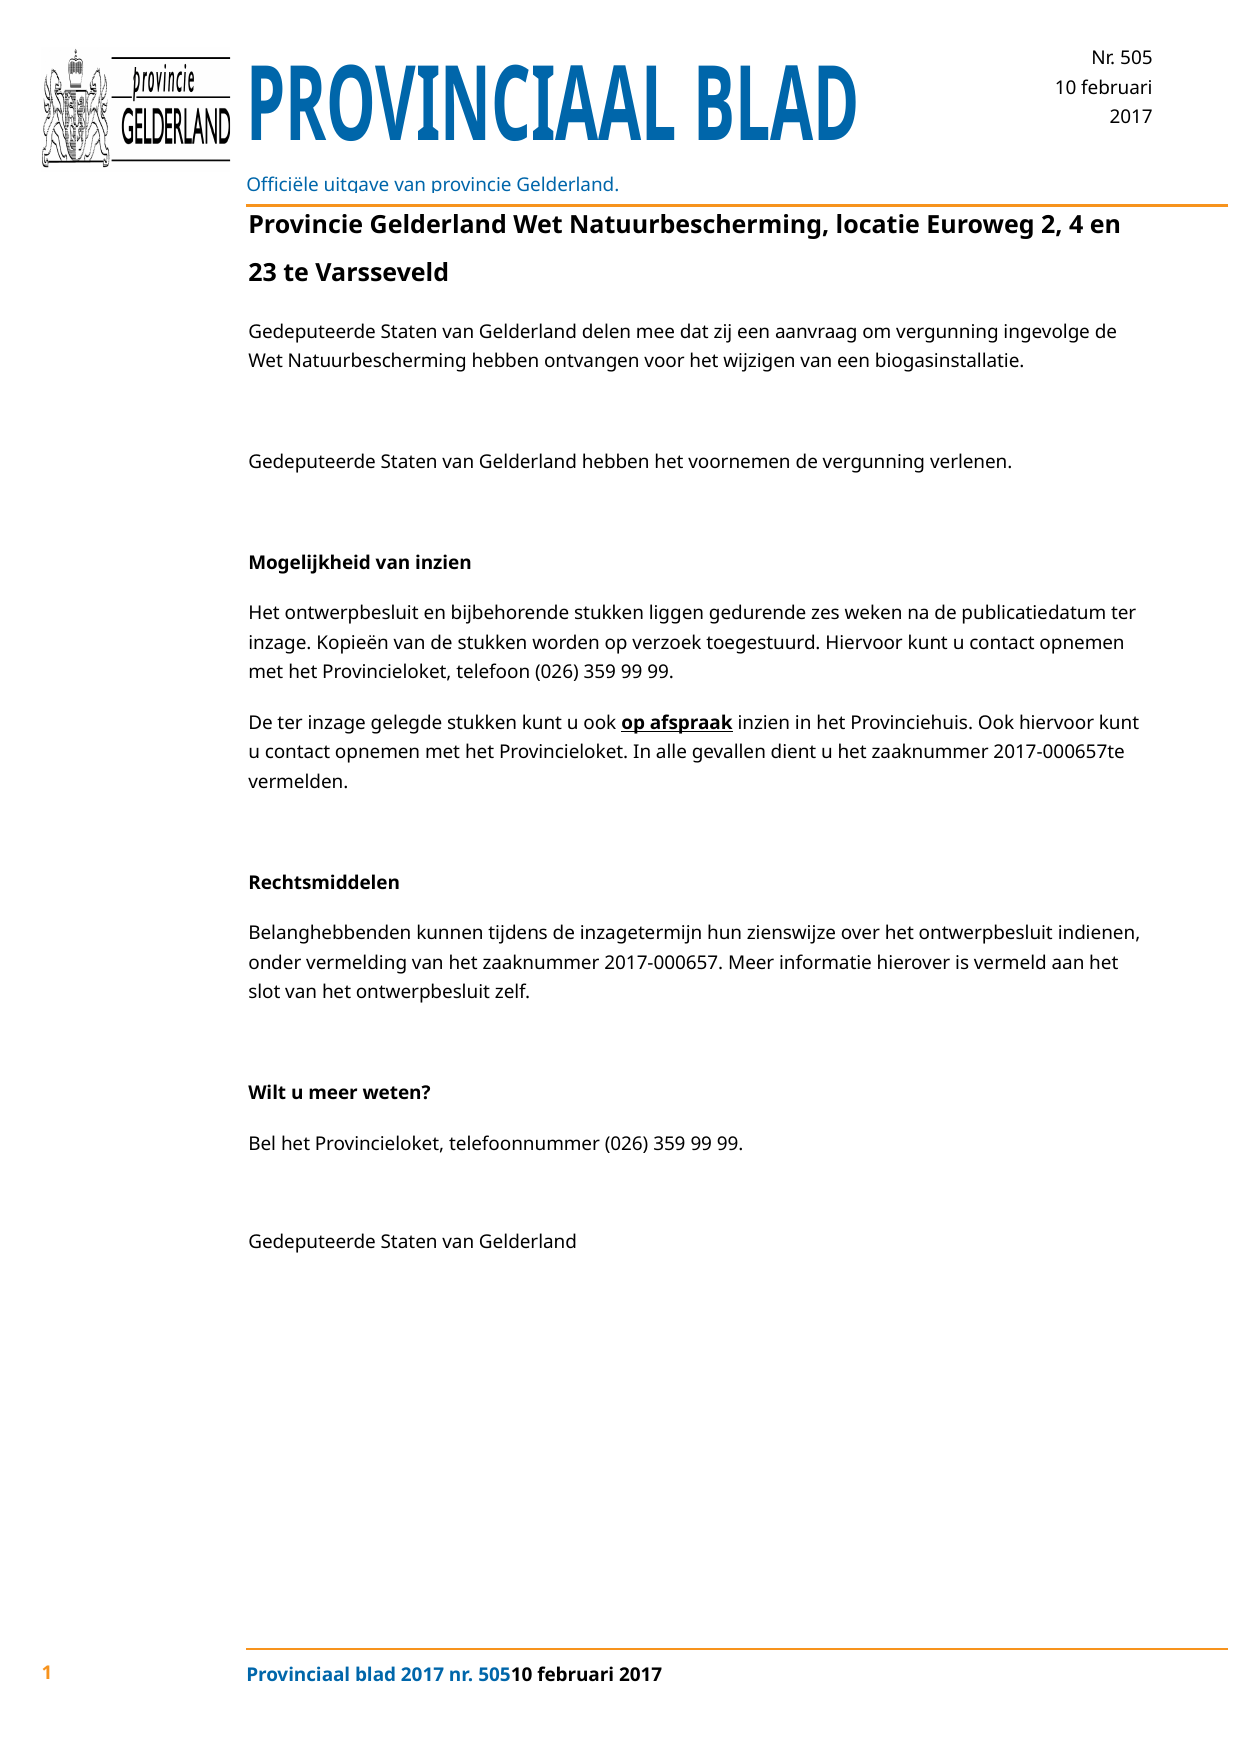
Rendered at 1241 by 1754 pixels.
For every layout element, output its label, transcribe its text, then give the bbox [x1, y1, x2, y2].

text Wilt u meer weten? [248, 1079, 1152, 1105]
picture [41, 47, 231, 172]
text Rechtsmiddelen [248, 869, 1152, 895]
text Gedeputeerde Staten van Gelderland delen mee dat zij een aanvraag om vergunning ingevolge de Wet Natuurbescherming hebben ontvangen voor het wijzigen van een biogasinstallatie. [248, 318, 1152, 373]
text Het ontwerpbesluit en bijbehorende stukken liggen gedurende zes weken na de publicatiedatum ter inzage. Kopieën van de stukken worden op verzoek toegestuurd. Hiervoor kunt u contact opnemen met het Provincieloket, telefoon (026) 359 99 99. [248, 599, 1152, 684]
text Gedeputeerde Staten van Gelderland hebben het voornemen de vergunning verlenen. [248, 448, 1152, 474]
text Gedeputeerde Staten van Gelderland [248, 1228, 1152, 1254]
text Belanghebbenden kunnen tijdens de inzagetermijn hun zienswijze over het ontwerpbesluit indienen, onder vermelding van het zaaknummer 2017-000657. Meer informatie hierover is vermeld aan het slot van het ontwerpbesluit zelf. [248, 919, 1152, 1004]
text Bel het Provincieloket, telefoonnummer (026) 359 99 99. [248, 1130, 1152, 1156]
text Provincie Gelderland Wet Natuurbescherming, locatie Euroweg 2, 4 en 23 te Varsseveld [248, 207, 1152, 288]
text De ter inzage gelegde stukken kunt u ook op afspraak inzien in het Provinciehuis. Ook hiervoor kunt u contact opnemen met het Provincieloket. In alle gevallen dient u het zaaknummer 2017-000657te vermelden. [248, 709, 1152, 794]
text Mogelijkheid van inzien [248, 549, 1152, 575]
